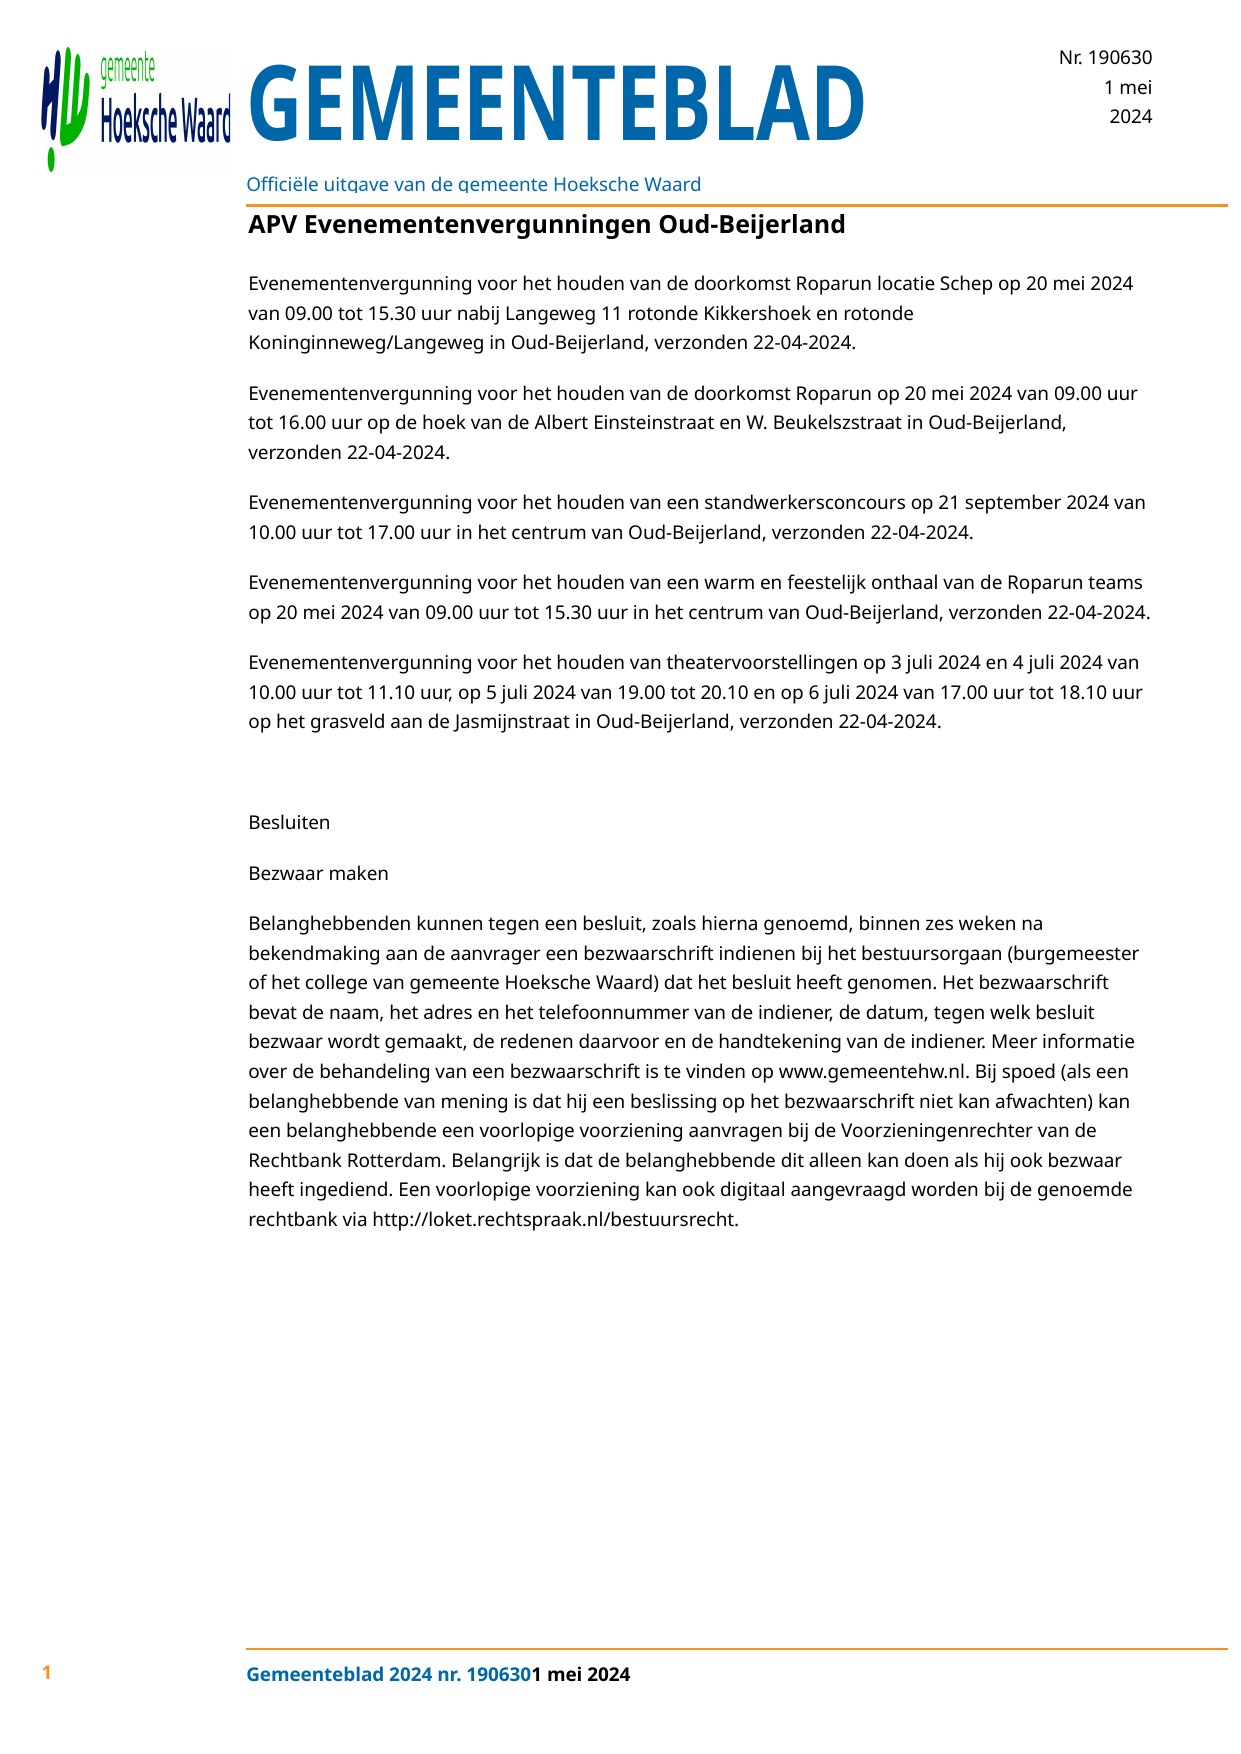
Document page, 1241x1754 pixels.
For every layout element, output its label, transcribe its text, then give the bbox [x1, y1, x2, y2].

text Evenementenvergunning voor het houden van de doorkomst Roparun locatie Schep op 20 mei 2024 van 09.00 tot 15.30 uur nabij Langeweg 11 rotonde Kikkershoek en rotonde Koninginneweg/Langeweg in Oud-Beijerland, verzonden 22-04-2024. [248, 270, 1152, 355]
text Evenementenvergunning voor het houden van een warm en feestelijk onthaal van de Roparun teams op 20 mei 2024 van 09.00 uur tot 15.30 uur in het centrum van Oud-Beijerland, verzonden 22-04-2024. [248, 569, 1152, 625]
text Evenementenvergunning voor het houden van theatervoorstellingen op 3 juli 2024 en 4 juli 2024 van 10.00 uur tot 11.10 uur, op 5 juli 2024 van 19.00 tot 20.10 en op 6 juli 2024 van 17.00 uur tot 18.10 uur op het grasveld aan de Jasmijnstraat in Oud-Beijerland, verzonden 22-04-2024. [248, 649, 1152, 734]
text Belanghebbenden kunnen tegen een besluit, zoals hierna genoemd, binnen zes weken na bekendmaking aan de aanvrager een bezwaarschrift indienen bij het bestuursorgaan (burgemeester of het college van gemeente Hoeksche Waard) dat het besluit heeft genomen. Het bezwaarschrift bevat de naam, het adres en het telefoonnummer van de indiener, de datum, tegen welk besluit bezwaar wordt gemaakt, de redenen daarvoor en de handtekening van de indiener. Meer informatie over de behandeling van een bezwaarschrift is te vinden op www.gemeentehw.nl. Bij spoed (als een belanghebbende van mening is dat hij een beslissing op het bezwaarschrift niet kan afwachten) kan een belanghebbende een voorlopige voorziening aanvragen bij de Voorzieningenrechter van de Rechtbank Rotterdam. Belangrijk is dat de belanghebbende dit alleen kan doen als hij ook bezwaar heeft ingediend. Een voorlopige voorziening kan ook digitaal aangevraagd worden bij de genoemde rechtbank via http://loket.rechtspraak.nl/bestuursrecht. [248, 910, 1152, 1232]
text Evenementenvergunning voor het houden van de doorkomst Roparun op 20 mei 2024 van 09.00 uur tot 16.00 uur op de hoek van de Albert Einsteinstraat en W. Beukelszstraat in Oud-Beijerland, verzonden 22-04-2024. [248, 380, 1152, 465]
text APV Evenementenvergunningen Oud-Beijerland [248, 207, 1152, 241]
text Bezwaar maken [248, 860, 1152, 886]
picture [41, 47, 231, 172]
text Evenementenvergunning voor het houden van een standwerkersconcours op 21 september 2024 van 10.00 uur tot 17.00 uur in het centrum van Oud-Beijerland, verzonden 22-04-2024. [248, 489, 1152, 545]
text Besluiten [248, 809, 1152, 835]
